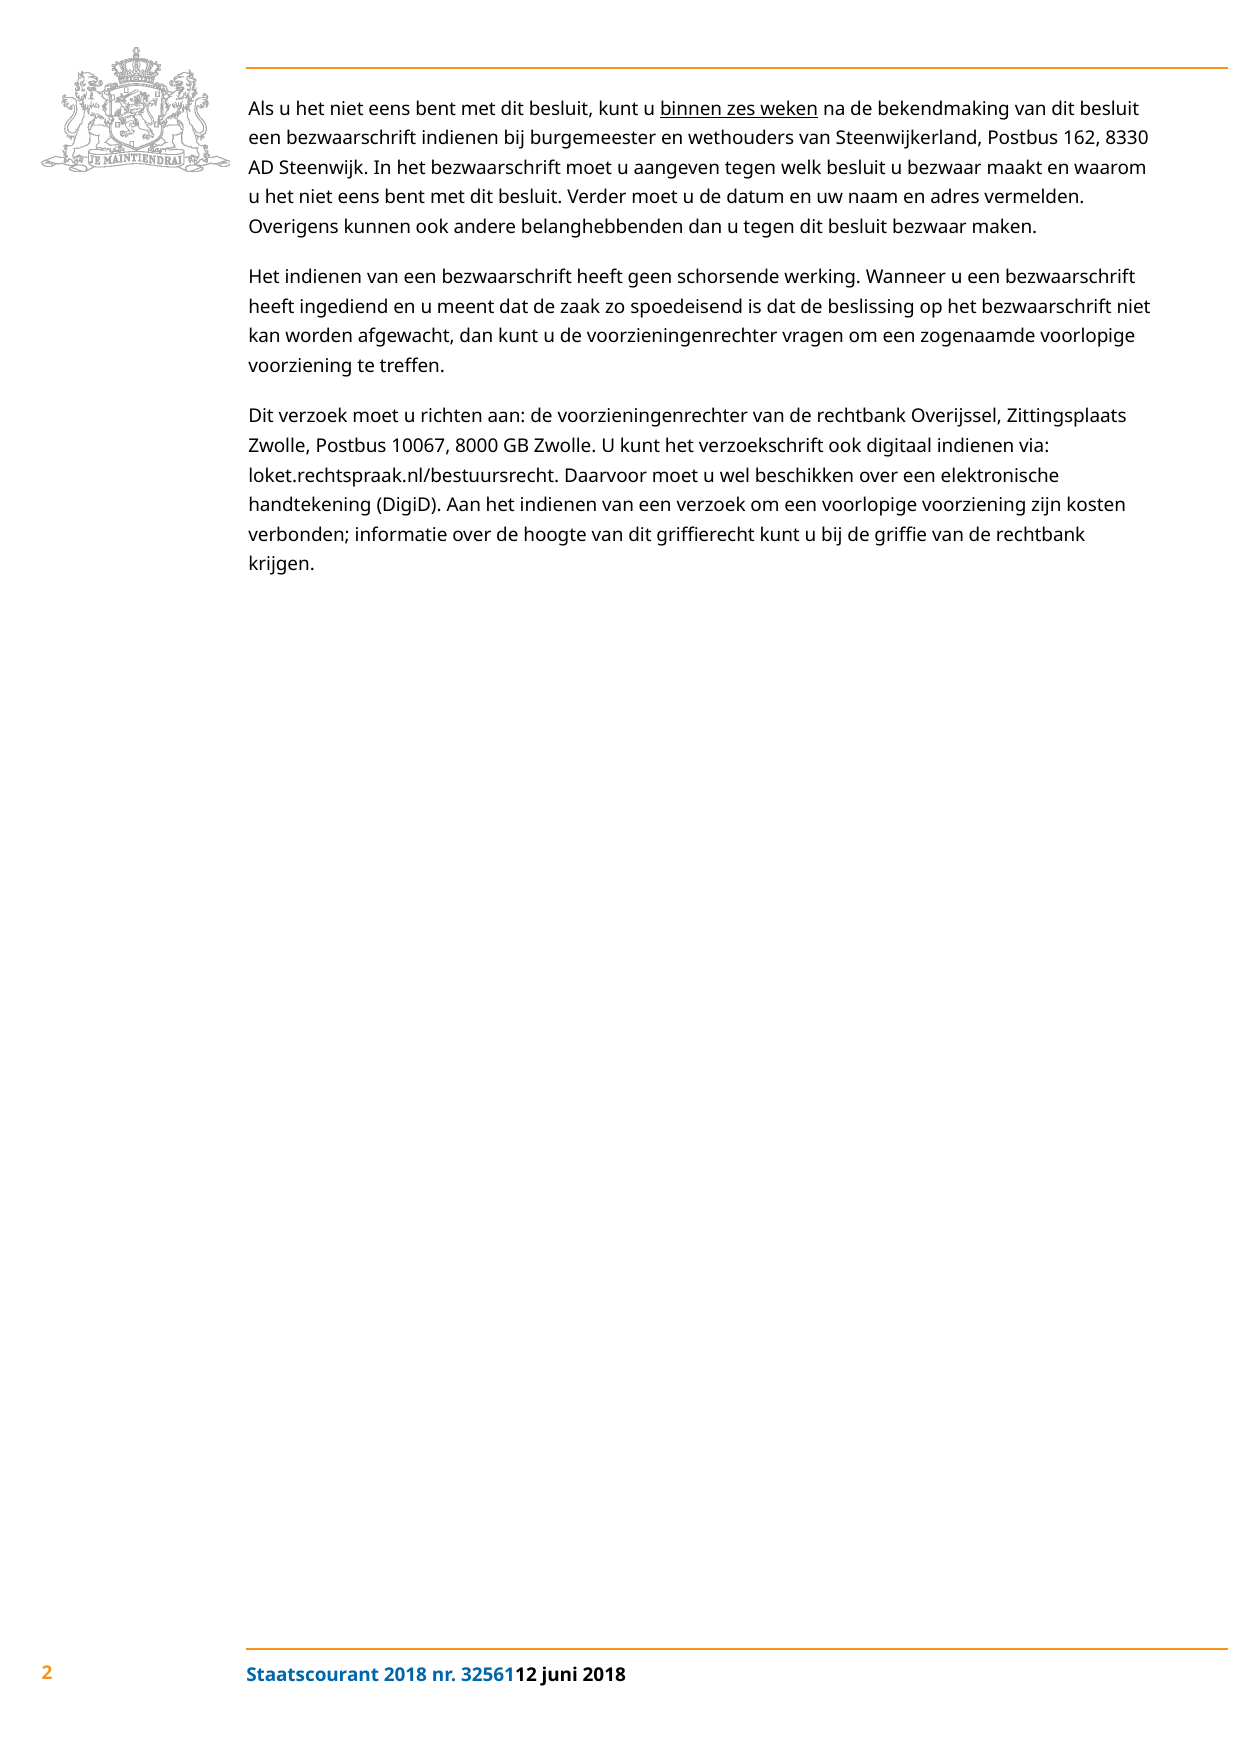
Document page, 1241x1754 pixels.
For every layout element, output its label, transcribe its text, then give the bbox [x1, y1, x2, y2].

text Als u het niet eens bent met dit besluit, kunt u binnen zes weken na de bekendmaking van dit besluit een bezwaarschrift indienen bij burgemeester en wethouders van Steenwijkerland, Postbus 162, 8330 AD Steenwijk. In het bezwaarschrift moet u aangeven tegen welk besluit u bezwaar maakt en waarom u het niet eens bent met dit besluit. Verder moet u de datum en uw naam en adres vermelden. Overigens kunnen ook andere belanghebbenden dan u tegen dit besluit bezwaar maken. [248, 95, 1152, 239]
picture [41, 47, 231, 172]
text Dit verzoek moet u richten aan: de voorzieningenrechter van de rechtbank Overijssel, Zittingsplaats Zwolle, Postbus 10067, 8000 GB Zwolle. U kunt het verzoekschrift ook digitaal indienen via: loket.rechtspraak.nl/bestuursrecht. Daarvoor moet u wel beschikken over een elektronische handtekening (DigiD). Aan het indienen van een verzoek om een voorlopige voorziening zijn kosten verbonden; informatie over de hoogte van dit griffierecht kunt u bij de griffie van de rechtbank krijgen. [248, 403, 1152, 576]
text Het indienen van een bezwaarschrift heeft geen schorsende werking. Wanneer u een bezwaarschrift heeft ingediend en u meent dat de zaak zo spoedeisend is dat de beslissing op het bezwaarschrift niet kan worden afgewacht, dan kunt u de voorzieningenrechter vragen om een zogenaamde voorlopige voorziening te treffen. [248, 263, 1152, 378]
